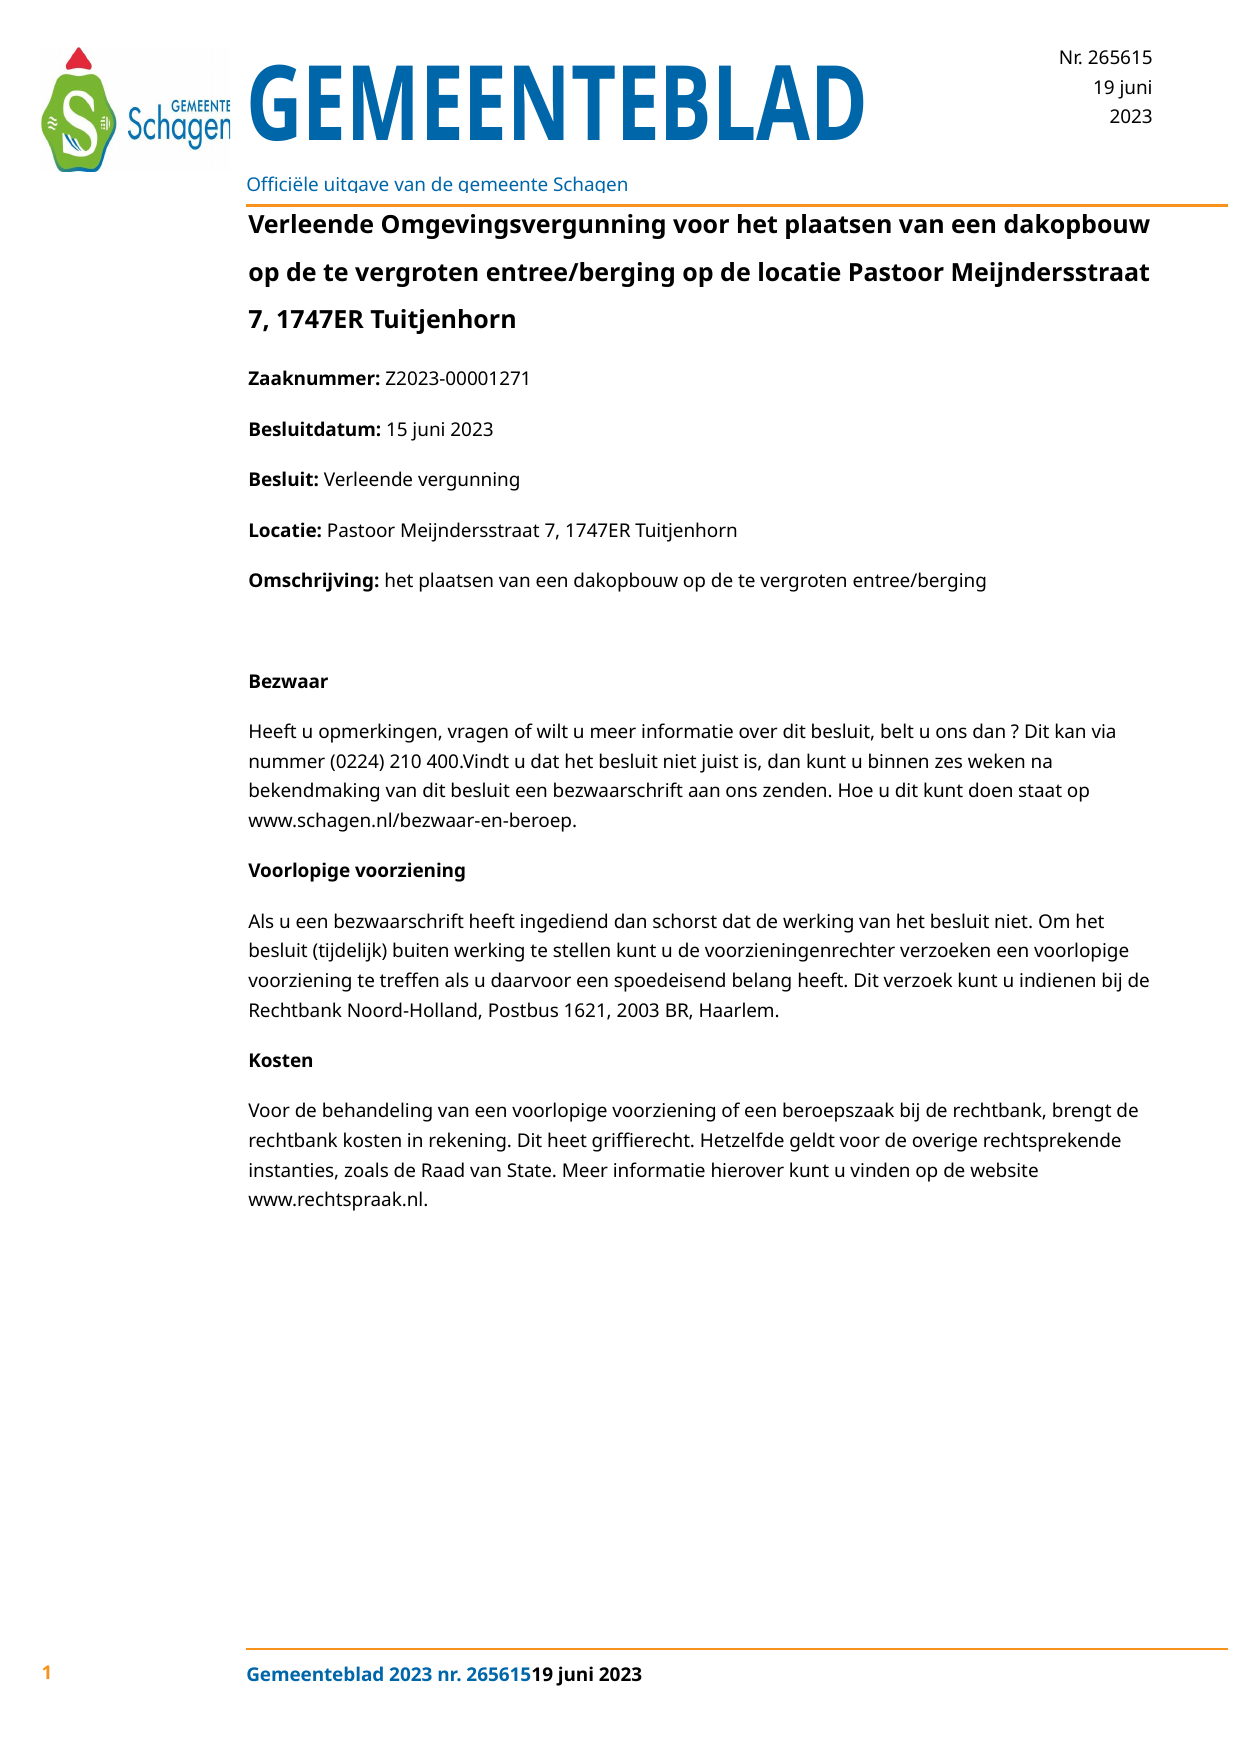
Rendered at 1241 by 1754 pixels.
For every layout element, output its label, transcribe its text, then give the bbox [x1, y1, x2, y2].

text Voor de behandeling van een voorlopige voorziening of een beroepszaak bij de rechtbank, brengt de rechtbank kosten in rekening. Dit heet griffierecht. Hetzelfde geldt voor de overige rechtsprekende instanties, zoals de Raad van State. Meer informatie hierover kunt u vinden op de website www.rechtspraak.nl. [248, 1098, 1152, 1212]
text Zaaknummer: Z2023-00001271 [248, 366, 1152, 391]
text Besluit: Verleende vergunning [248, 466, 1152, 492]
text Verleende Omgevingsvergunning voor het plaatsen van een dakopbouw op de te vergroten entree/berging op de locatie Pastoor Meijndersstraat 7, 1747ER Tuitjenhorn [248, 207, 1152, 336]
text Voorlopige voorziening [248, 858, 1152, 883]
text Heeft u opmerkingen, vragen of wilt u meer informatie over dit besluit, belt u ons dan ? Dit kan via nummer (0224) 210 400.Vindt u dat het besluit niet juist is, dan kunt u binnen zes weken na bekendmaking van dit besluit een bezwaarschrift aan ons zenden. Hoe u dit kunt doen staat op www.schagen.nl/bezwaar-en-beroep. [248, 718, 1152, 833]
text Omschrijving: het plaatsen van een dakopbouw op de te vergroten entree/berging [248, 567, 1152, 593]
text Bezwaar [248, 668, 1152, 694]
text Kosten [248, 1047, 1152, 1073]
text Als u een bezwaarschrift heeft ingediend dan schorst dat de werking van het besluit niet. Om het besluit (tijdelijk) buiten werking te stellen kunt u de voorzieningenrechter verzoeken een voorlopige voorziening te treffen als u daarvoor een spoedeisend belang heeft. Dit verzoek kunt u indienen bij de Rechtbank Noord-Holland, Postbus 1621, 2003 BR, Haarlem. [248, 908, 1152, 1022]
text Locatie: Pastoor Meijndersstraat 7, 1747ER Tuitjenhorn [248, 517, 1152, 542]
text Besluitdatum: 15 juni 2023 [248, 416, 1152, 442]
picture [41, 47, 231, 172]
